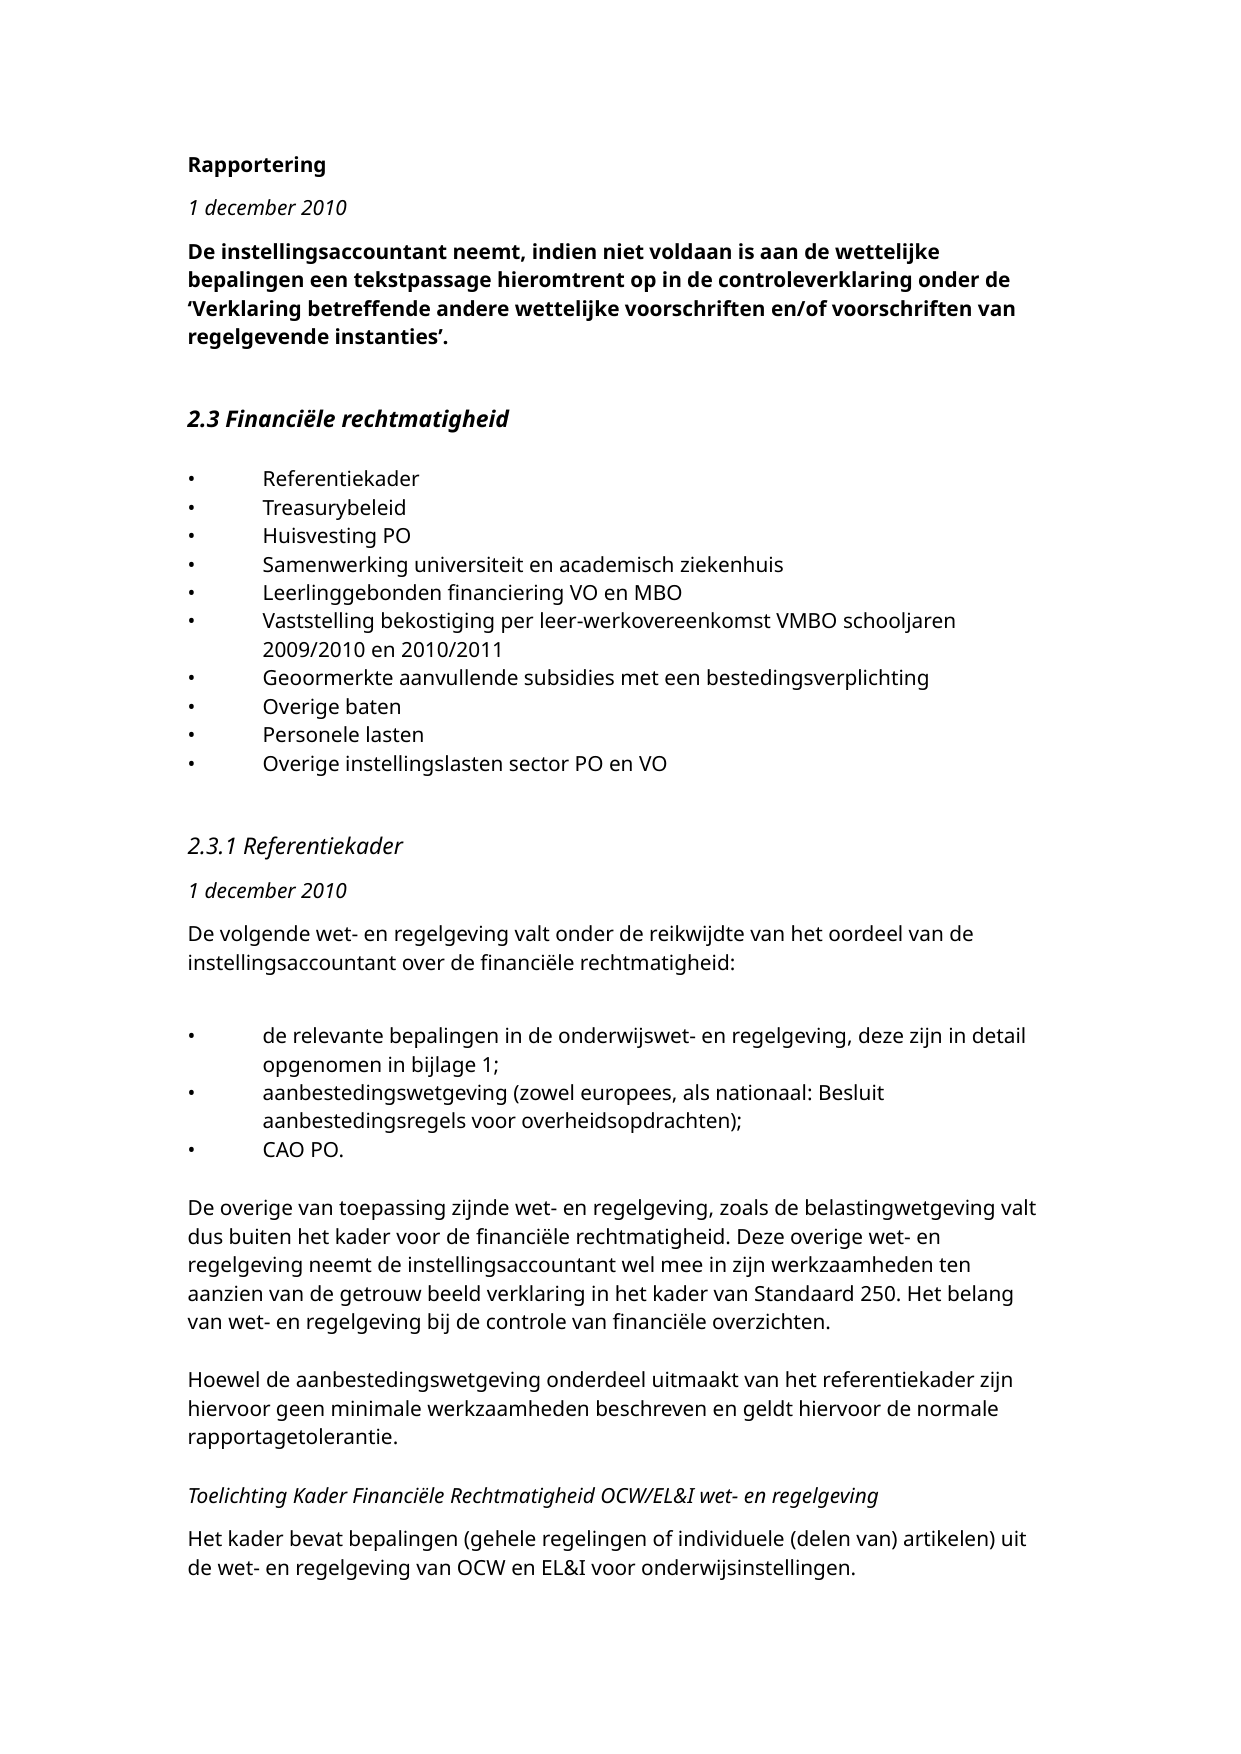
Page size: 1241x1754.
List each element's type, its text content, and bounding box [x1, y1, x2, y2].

text Het kader bevat bepalingen (gehele regelingen of individuele (delen van) artikelen) uit de wet- en regelgeving van OCW en EL&I voor onderwijsinstellingen. [187, 1524, 1053, 1581]
text De overige van toepassing zijnde wet- en regelgeving, zoals de belastingwetgeving valt dus buiten het kader voor de financiële rechtmatigheid. Deze overige wet- en regelgeving neemt de instellingsaccountant wel mee in zijn werkzaamheden ten aanzien van de getrouw beeld verklaring in het kader van Standaard 250. Het belang van wet- en regelgeving bij de controle van financiële overzichten. [187, 1193, 1053, 1336]
list Treasurybeleid [187, 493, 1053, 521]
text 1 december 2010 [187, 876, 1053, 904]
list aanbestedingswetgeving (zowel europees, als nationaal: Besluit aanbestedingsregels voor overheidsopdrachten); [187, 1078, 1053, 1135]
text Hoewel de aanbestedingswetgeving onderdeel uitmaakt van het referentiekader zijn hiervoor geen minimale werkzaamheden beschreven en geldt hiervoor de normale rapportagetolerantie. [187, 1366, 1053, 1451]
list Samenwerking universiteit en academisch ziekenhuis [187, 550, 1053, 578]
list Overige instellingslasten sector PO en VO [187, 749, 1053, 777]
list Geoormerkte aanvullende subsidies met een bestedingsverplichting [187, 663, 1053, 692]
list Overige baten [187, 692, 1053, 720]
list CAO PO. [187, 1135, 1053, 1163]
list Huisvesting PO [187, 521, 1053, 550]
list de relevante bepalingen in de onderwijswet- en regelgeving, deze zijn in detail opgenomen in bijlage 1; [187, 1021, 1053, 1078]
list Vaststelling bekostiging per leer-werkovereenkomst VMBO schooljaren 2009/2010 en 2010/2011 [187, 607, 1053, 663]
list Personele lasten [187, 720, 1053, 749]
text De volgende wet- en regelgeving valt onder de reikwijdte van het oordeel van de instellingsaccountant over de financiële rechtmatigheid: [187, 919, 1053, 976]
subtitle 2.3 Financiële rechtmatigheid [187, 403, 1053, 434]
text 1 december 2010 [187, 193, 1053, 222]
subtitle 2.3.1 Referentiekader [187, 830, 1053, 861]
text Rapportering [187, 150, 1053, 178]
text Toelichting Kader Financiële Rechtmatigheid OCW/EL&I wet- en regelgeving [187, 1481, 1053, 1509]
list Leerlinggebonden financiering VO en MBO [187, 578, 1053, 607]
list Referentiekader [187, 464, 1053, 493]
text De instellingsaccountant neemt, indien niet voldaan is aan de wettelijke bepalingen een tekstpassage hieromtrent op in de controleverklaring onder de ‘Verklaring betreffende andere wettelijke voorschriften en/of voorschriften van regelgevende instanties’. [187, 237, 1053, 351]
